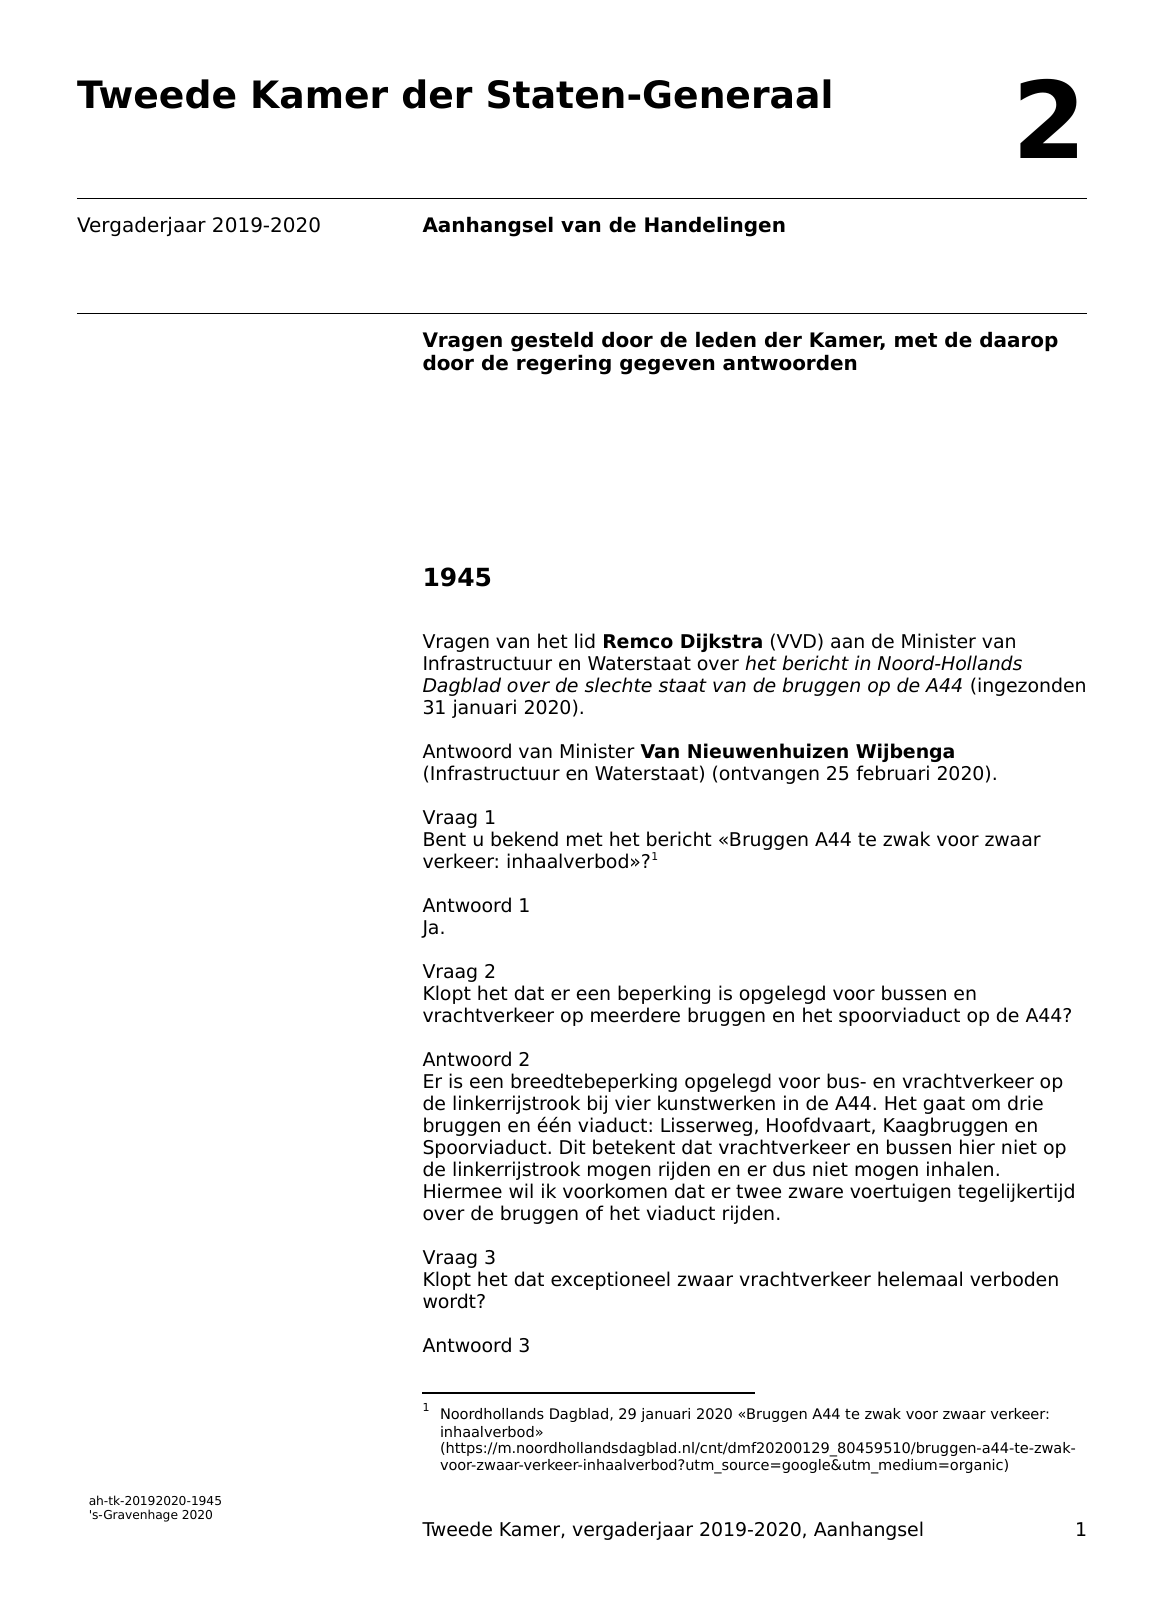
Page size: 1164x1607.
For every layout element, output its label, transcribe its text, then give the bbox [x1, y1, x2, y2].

table_header Tweede Kamer der Staten-Generaal [77, 59, 886, 198]
text Klopt het dat exceptioneel zwaar vrachtverkeer helemaal verboden wordt? [422, 1269, 1087, 1313]
text 1945 [422, 563, 1087, 592]
text Antwoord 3 [422, 1335, 1087, 1357]
text Noordhollands Dagblad, 29 januari 2020 «Bruggen A44 te zwak voor zwaar verkeer: inhaalverbod» (https://m.noordhollandsdagblad.nl/cnt/dmf20200129_80459510/bruggen-a44-te-zwak-voor-zwaar-verkeer-inhaalverbod?utm_source=google&utm_medium=organic) [422, 1402, 1087, 1474]
text Antwoord 1 [422, 895, 1087, 917]
text Klopt het dat er een beperking is opgelegd voor bussen en vrachtverkeer op meerdere bruggen en het spoorviaduct op de A44? [422, 983, 1087, 1027]
text Ja. [422, 917, 1087, 939]
text Er is een breedtebeperking opgelegd voor bus- en vrachtverkeer op de linkerrijstrook bij vier kunstwerken in de A44. Het gaat om drie bruggen en één viaduct: Lisserweg, Hoofdvaart, Kaagbruggen en Spoorviaduct. Dit betekent dat vrachtverkeer en bussen hier niet op de linkerrijstrook mogen rijden en er dus niet mogen inhalen. Hiermee wil ik voorkomen dat er twee zware voertuigen tegelijkertijd over de bruggen of het viaduct rijden. [422, 1071, 1087, 1225]
text 's-Gravenhage 2020 [88, 1508, 323, 1522]
text ah-tk-20192020-1945 [88, 1494, 323, 1508]
text Vragen van het lid Remco Dijkstra (VVD) aan de Minister van Infrastructuur en Waterstaat over het bericht in Noord-Hollands Dagblad over de slechte staat van de bruggen op de A44 (ingezonden 31 januari 2020). [422, 631, 1087, 718]
table_cell Aanhangsel van de Handelingen [422, 199, 1087, 313]
table_cell Vragen gesteld door de leden der Kamer, met de daarop door de regering gegeven antwoorden [422, 314, 1087, 376]
table_cell [77, 314, 422, 376]
table_header 2 [886, 59, 1087, 198]
text Antwoord 2 [422, 1049, 1087, 1071]
text Antwoord van Minister Van Nieuwenhuizen Wijbenga (Infrastructuur en Waterstaat) (ontvangen 25 februari 2020). [422, 741, 1087, 785]
text Vraag 3 [422, 1247, 1087, 1269]
text Vraag 2 [422, 961, 1087, 983]
text Bent u bekend met het bericht «Bruggen A44 te zwak voor zwaar verkeer: inhaalverbod»? [422, 829, 1087, 873]
text Vraag 1 [422, 807, 1087, 829]
table_cell Vergaderjaar 2019-2020 [77, 199, 422, 313]
